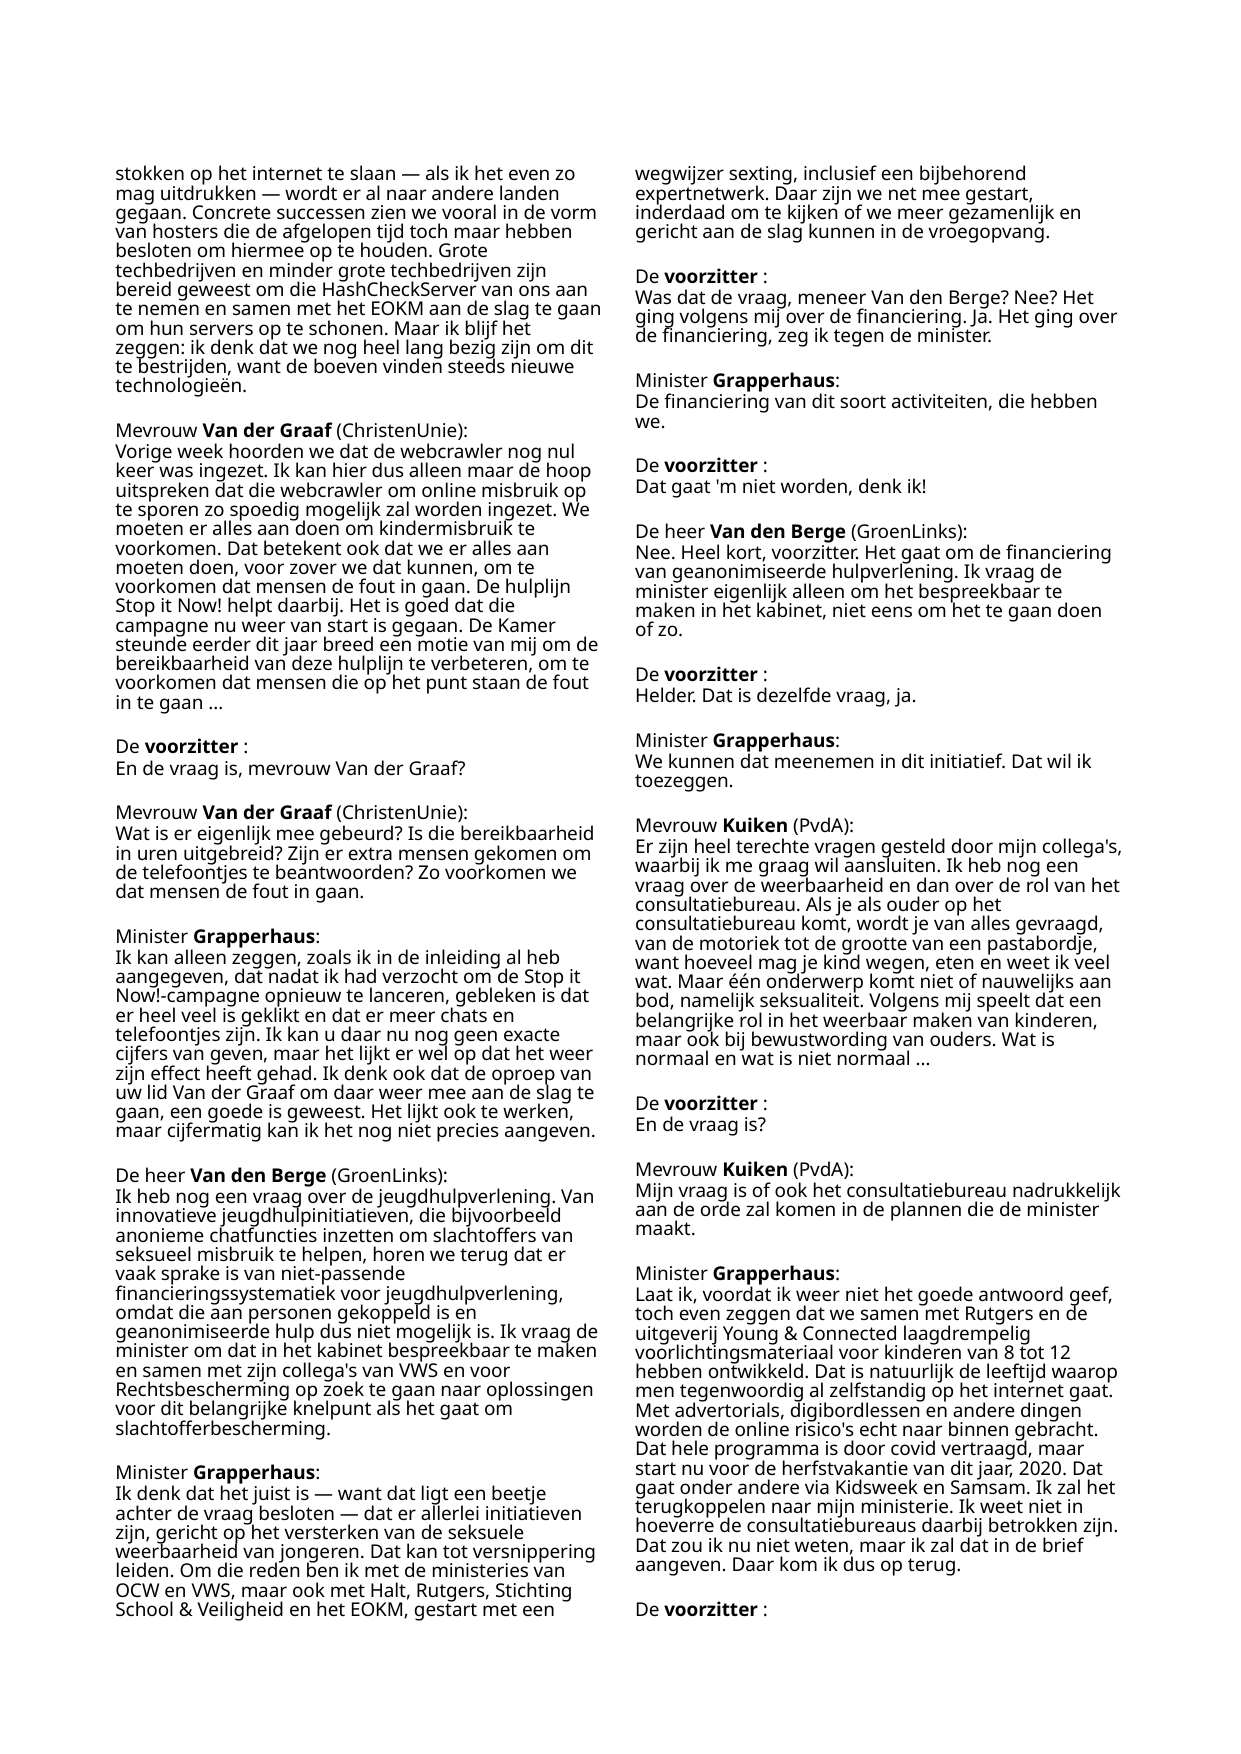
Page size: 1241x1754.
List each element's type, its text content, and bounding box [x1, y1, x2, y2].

text Dat gaat 'm niet worden, denk ik! [635, 478, 1125, 498]
text De heer Van den Berge (GroenLinks): [115, 1162, 605, 1188]
text Minister Grapperhaus: [635, 1260, 1125, 1286]
text wegwijzer sexting, inclusief een bijbehorend expertnetwerk. Daar zijn we net mee gestart, inderdaad om te kijken of we meer gezamenlijk en gericht aan de slag kunnen in de vroegopvang. [635, 165, 1125, 242]
text We kunnen dat meenemen in dit initiatief. Dat wil ik toezeggen. [635, 753, 1125, 792]
text En de vraag is? [635, 1116, 1125, 1135]
text Ik denk dat het juist is — want dat ligt een beetje achter de vraag besloten — dat er allerlei initiatieven zijn, gericht op het versterken van de seksuele weerbaarheid van jongeren. Dat kan tot versnippering leiden. Om die reden ben ik met de ministeries van OCW en VWS, maar ook met Halt, Rutgers, Stichting School & Veiligheid en het EOKM, gestart met een [115, 1485, 605, 1620]
text De voorzitter : [115, 734, 605, 759]
text stokken op het internet te slaan — als ik het even zo mag uitdrukken — wordt er al naar andere landen gegaan. Concrete successen zien we vooral in de vorm van hosters die de afgelopen tijd toch maar hebben besloten om hiermee op te houden. Grote techbedrijven en minder grote techbedrijven zijn bereid geweest om die HashCheckServer van ons aan te nemen en samen met het EOKM aan de slag te gaan om hun servers op te schonen. Maar ik blijf het zeggen: ik denk dat we nog heel lang bezig zijn om dit te bestrijden, want de boeven vinden steeds nieuwe technologieën. [115, 165, 605, 397]
text Minister Grapperhaus: [635, 368, 1125, 393]
text Mijn vraag is of ook het consultatiebureau nadrukkelijk aan de orde zal komen in de plannen die de minister maakt. [635, 1182, 1125, 1239]
text Minister Grapperhaus: [115, 923, 605, 949]
text Er zijn heel terechte vragen gesteld door mijn collega's, waarbij ik me graag wil aansluiten. Ik heb nog een vraag over de weerbaarheid en dan over de rol van het consultatiebureau. Als je als ouder op het consultatiebureau komt, wordt je van alles gevraagd, van de motoriek tot de grootte van een pastabordje, want hoeveel mag je kind wegen, eten en weet ik veel wat. Maar één onderwerp komt niet of nauwelijks aan bod, namelijk seksualiteit. Volgens mij speelt dat een belangrijke rol in het weerbaar maken van kinderen, maar ook bij bewustwording van ouders. Wat is normaal en wat is niet normaal … [635, 838, 1125, 1069]
text Vorige week hoorden we dat de webcrawler nog nul keer was ingezet. Ik kan hier dus alleen maar de hoop uitspreken dat die webcrawler om online misbruik op te sporen zo spoedig mogelijk zal worden ingezet. We moeten er alles aan doen om kindermisbruik te voorkomen. Dat betekent ook dat we er alles aan moeten doen, voor zover we dat kunnen, om te voorkomen dat mensen de fout in gaan. De hulplijn Stop it Now! helpt daarbij. Het is goed dat die campagne nu weer van start is gegaan. De Kamer steunde eerder dit jaar breed een motie van mij om de bereikbaarheid van deze hulplijn te verbeteren, om te voorkomen dat mensen die op het punt staan de fout in te gaan … [115, 443, 605, 713]
text Ik kan alleen zeggen, zoals ik in de inleiding al heb aangegeven, dat nadat ik had verzocht om de Stop it Now!-campagne opnieuw te lanceren, gebleken is dat er heel veel is geklikt en dat er meer chats en telefoontjes zijn. Ik kan u daar nu nog geen exacte cijfers van geven, maar het lijkt er wel op dat het weer zijn effect heeft gehad. Ik denk ook dat de oproep van uw lid Van der Graaf om daar weer mee aan de slag te gaan, een goede is geweest. Het lijkt ook te werken, maar cijfermatig kan ik het nog niet precies aangeven. [115, 949, 605, 1142]
text Mevrouw Kuiken (PvdA): [635, 1156, 1125, 1182]
text Wat is er eigenlijk mee gebeurd? Is die bereikbaarheid in uren uitgebreid? Zijn er extra mensen gekomen om de telefoontjes te beantwoorden? Zo voorkomen we dat mensen de fout in gaan. [115, 825, 605, 902]
text De voorzitter : [635, 263, 1125, 289]
text De voorzitter : [635, 453, 1125, 478]
text De voorzitter : [635, 1596, 1125, 1622]
text De voorzitter : [635, 661, 1125, 687]
text De financiering van dit soort activiteiten, die hebben we. [635, 393, 1125, 432]
text Ik heb nog een vraag over de jeugdhulpverlening. Van innovatieve jeugdhulpinitiatieven, die bijvoorbeeld anonieme chatfuncties inzetten om slachtoffers van seksueel misbruik te helpen, horen we terug dat er vaak sprake is van niet-passende financieringssystematiek voor jeugdhulpverlening, omdat die aan personen gekoppeld is en geanonimiseerde hulp dus niet mogelijk is. Ik vraag de minister om dat in het kabinet bespreekbaar te maken en samen met zijn collega's van VWS en voor Rechtsbescherming op zoek te gaan naar oplossingen voor dit belangrijke knelpunt als het gaat om slachtofferbescherming. [115, 1188, 605, 1439]
text Nee. Heel kort, voorzitter. Het gaat om de financiering van geanonimiseerde hulpverlening. Ik vraag de minister eigenlijk alleen om het bespreekbaar te maken in het kabinet, niet eens om het te gaan doen of zo. [635, 544, 1125, 641]
text De voorzitter : [635, 1090, 1125, 1116]
text Laat ik, voordat ik weer niet het goede antwoord geef, toch even zeggen dat we samen met Rutgers en de uitgeverij Young & Connected laagdrempelig voorlichtingsmateriaal voor kinderen van 8 tot 12 hebben ontwikkeld. Dat is natuurlijk de leeftijd waarop men tegenwoordig al zelfstandig op het internet gaat. Met advertorials, digibordlessen en andere dingen worden de online risico's echt naar binnen gebracht. Dat hele programma is door covid vertraagd, maar start nu voor de herfstvakantie van dit jaar, 2020. Dat gaat onder andere via Kidsweek en Samsam. Ik zal het terugkoppelen naar mijn ministerie. Ik weet niet in hoeverre de consultatiebureaus daarbij betrokken zijn. Dat zou ik nu niet weten, maar ik zal dat in de brief aangeven. Daar kom ik dus op terug. [635, 1286, 1125, 1575]
text Minister Grapperhaus: [635, 727, 1125, 753]
text Minister Grapperhaus: [115, 1459, 605, 1485]
text En de vraag is, mevrouw Van der Graaf? [115, 759, 605, 779]
text Mevrouw Van der Graaf (ChristenUnie): [115, 417, 605, 443]
text Mevrouw Kuiken (PvdA): [635, 812, 1125, 838]
text Was dat de vraag, meneer Van den Berge? Nee? Het ging volgens mij over de financiering. Ja. Het ging over de financiering, zeg ik tegen de minister. [635, 289, 1125, 347]
text Helder. Dat is dezelfde vraag, ja. [635, 687, 1125, 706]
text Mevrouw Van der Graaf (ChristenUnie): [115, 799, 605, 825]
text De heer Van den Berge (GroenLinks): [635, 518, 1125, 544]
